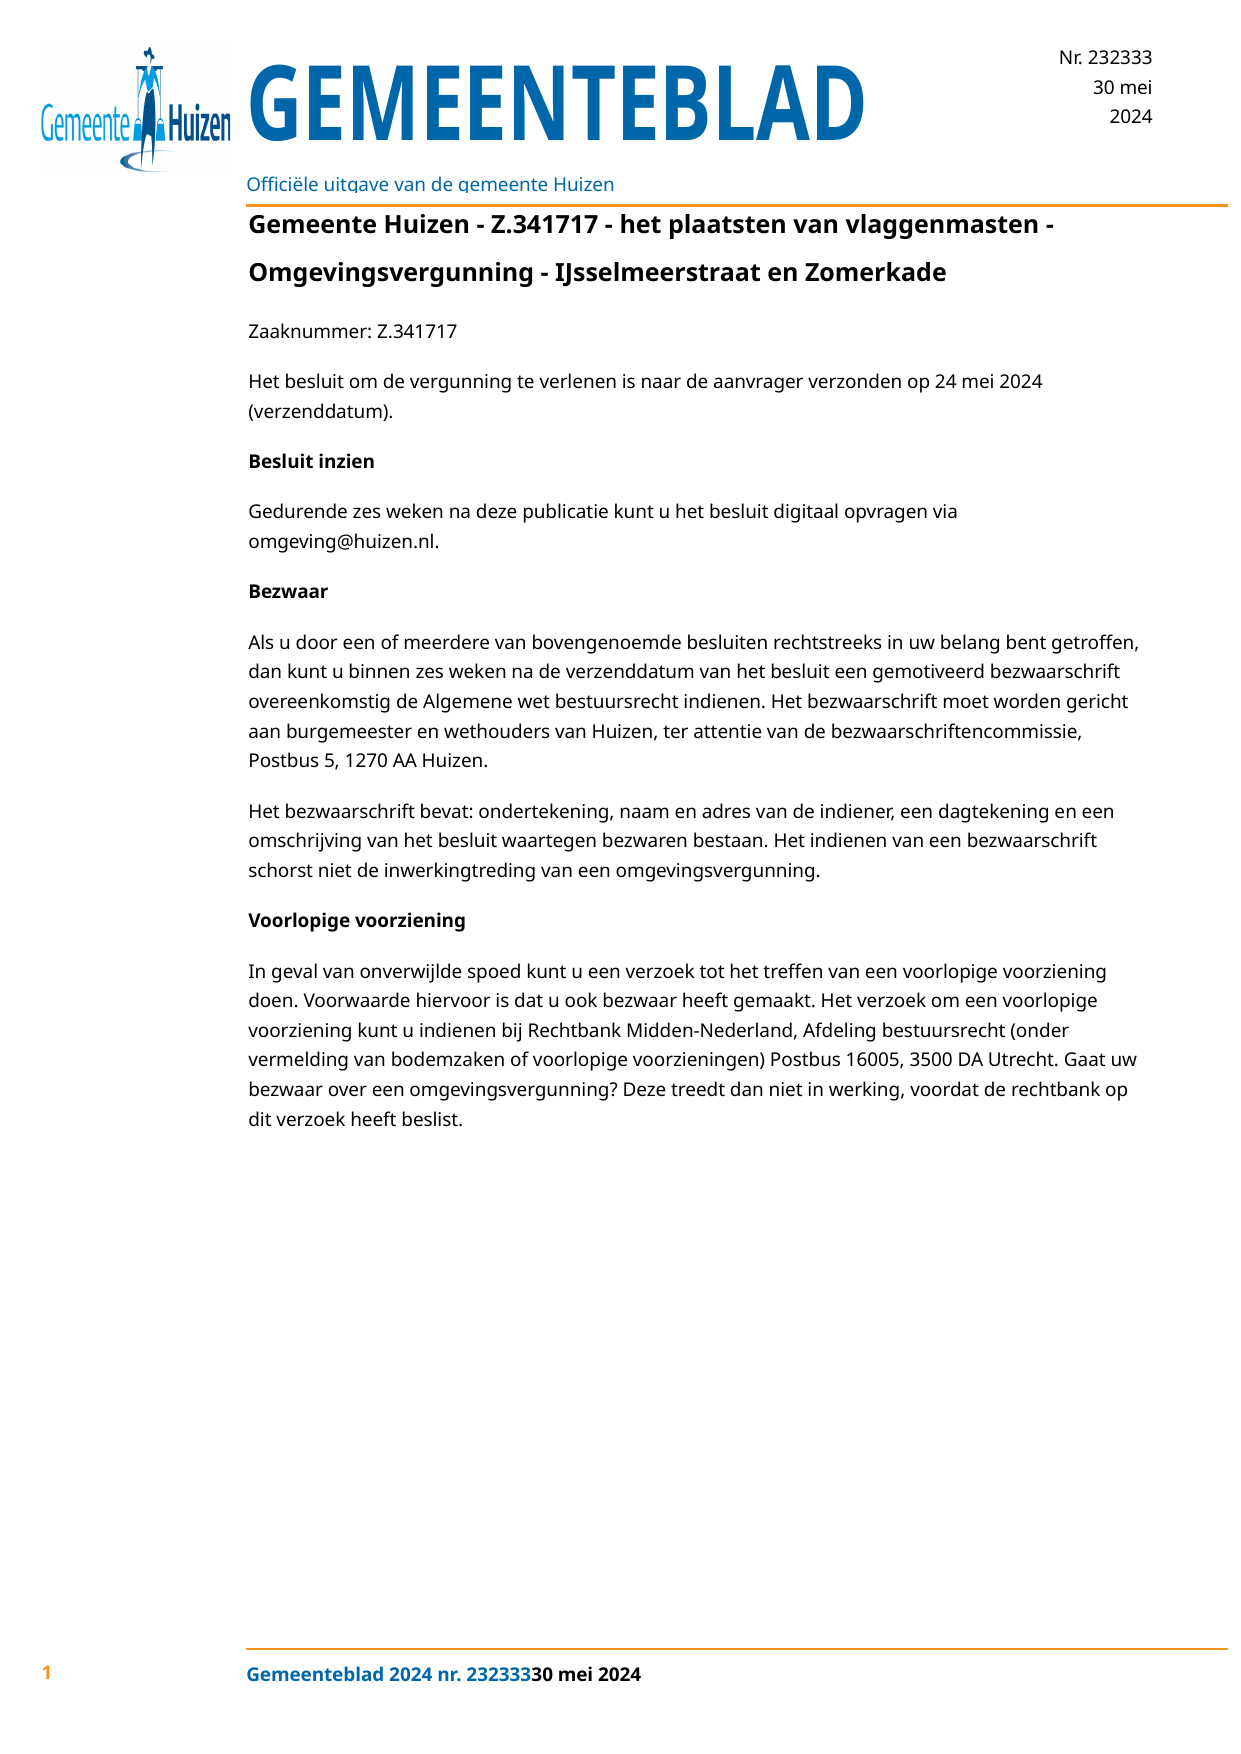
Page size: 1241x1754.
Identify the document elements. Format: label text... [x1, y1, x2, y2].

text Gedurende zes weken na deze publicatie kunt u het besluit digitaal opvragen via omgeving@huizen.nl. [248, 499, 1152, 554]
text In geval van onverwijlde spoed kunt u een verzoek tot het treffen van een voorlopige voorziening doen. Voorwaarde hiervoor is dat u ook bezwaar heeft gemaakt. Het verzoek om een voorlopige voorziening kunt u indienen bij Rechtbank Midden-Nederland, Afdeling bestuursrecht (onder vermelding van bodemzaken of voorlopige voorzieningen) Postbus 16005, 3500 DA Utrecht. Gaat uw bezwaar over een omgevingsvergunning? Deze treedt dan niet in werking, voordat de rechtbank op dit verzoek heeft beslist. [248, 958, 1152, 1132]
picture [41, 47, 231, 172]
text Gemeente Huizen - Z.341717 - het plaatsten van vlaggenmasten - Omgevingsvergunning - IJsselmeerstraat en Zomerkade [248, 207, 1152, 288]
text Als u door een of meerdere van bovengenoemde besluiten rechtstreeks in uw belang bent getroffen, dan kunt u binnen zes weken na de verzenddatum van het besluit een gemotiveerd bezwaarschrift overeenkomstig de Algemene wet bestuursrecht indienen. Het bezwaarschrift moet worden gericht aan burgemeester en wethouders van Huizen, ter attentie van de bezwaarschriftencommissie, Postbus 5, 1270 AA Huizen. [248, 629, 1152, 773]
text Het bezwaarschrift bevat: ondertekening, naam en adres van de indiener, een dagtekening en een omschrijving van het besluit waartegen bezwaren bestaan. Het indienen van een bezwaarschrift schorst niet de inwerkingtreding van een omgevingsvergunning. [248, 798, 1152, 883]
text Het besluit om de vergunning te verlenen is naar de aanvrager verzonden op 24 mei 2024 (verzenddatum). [248, 368, 1152, 424]
text Besluit inzien [248, 448, 1152, 474]
text Bezwaar [248, 579, 1152, 604]
text Zaaknummer: Z.341717 [248, 318, 1152, 344]
text Voorlopige voorziening [248, 907, 1152, 933]
